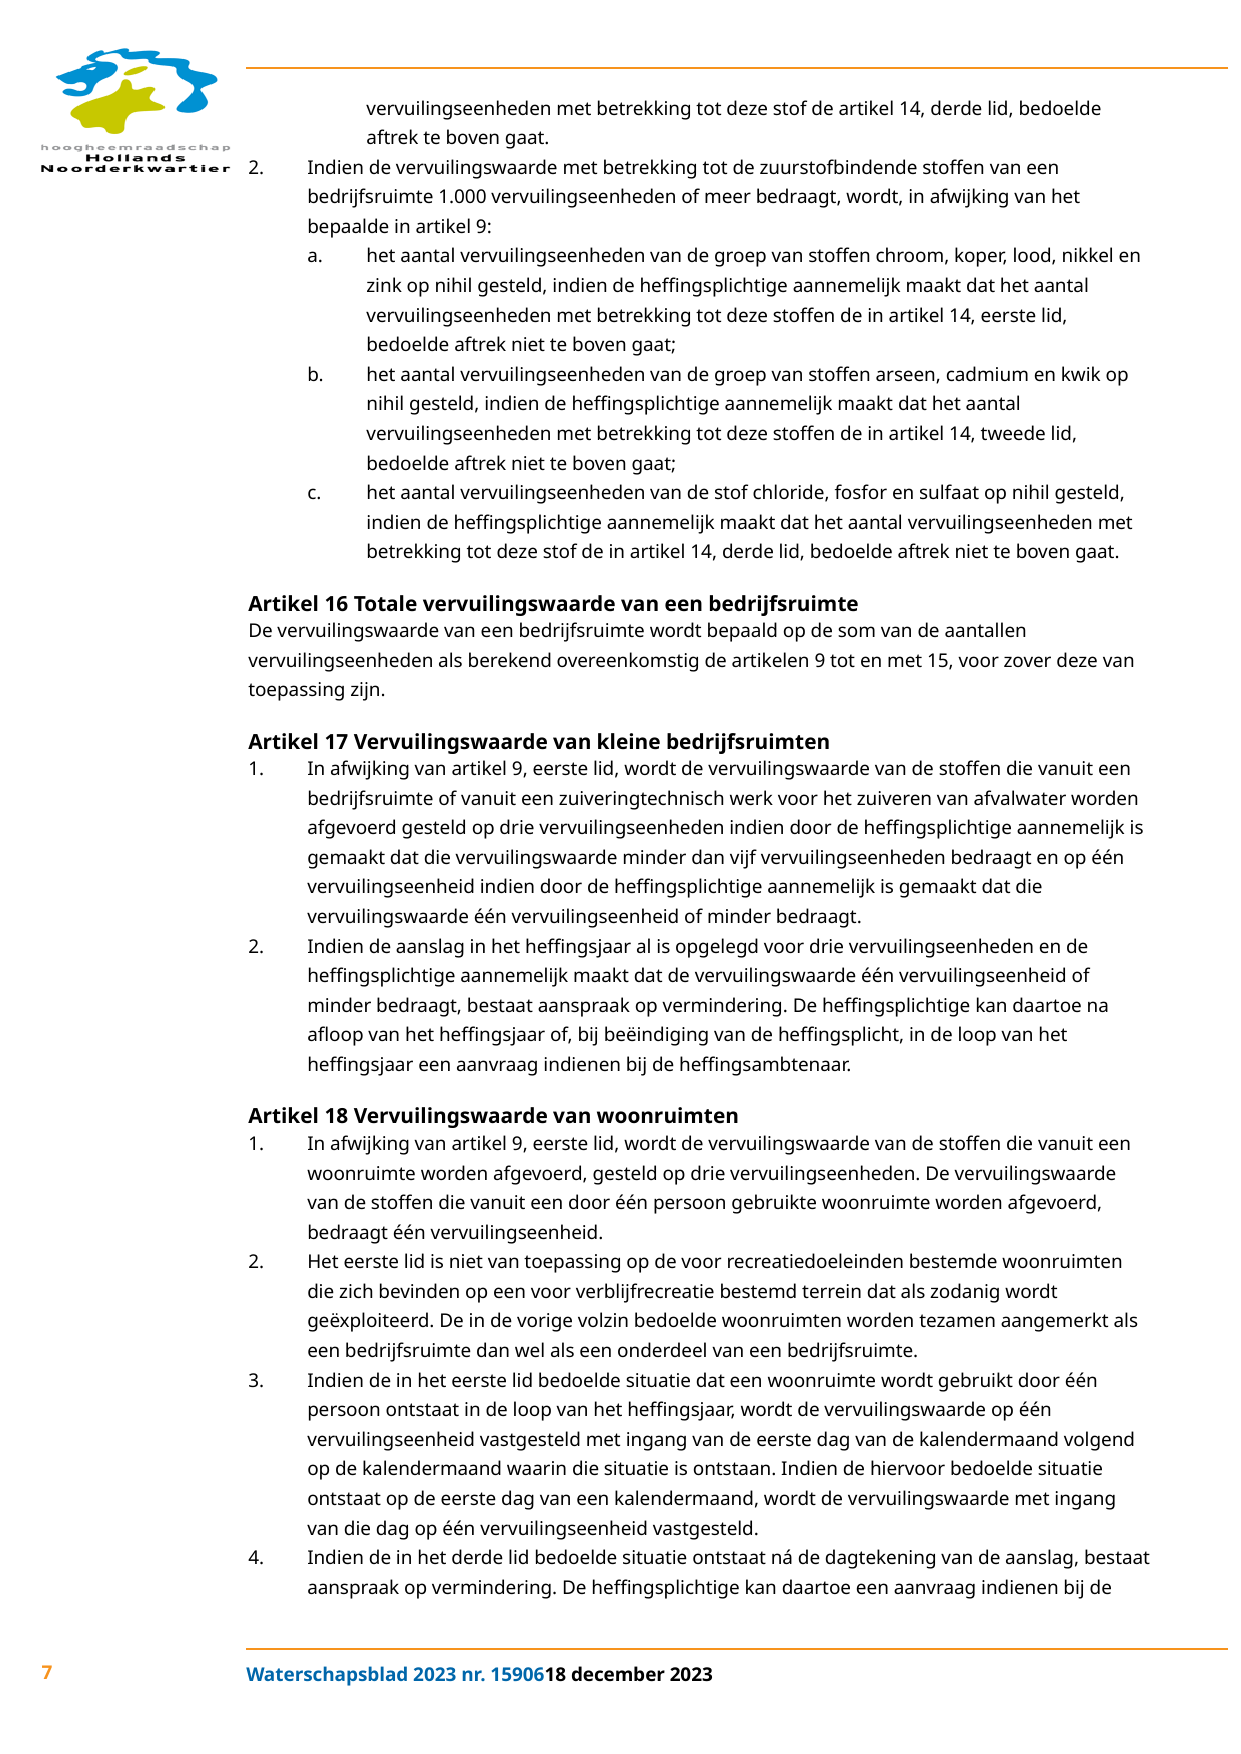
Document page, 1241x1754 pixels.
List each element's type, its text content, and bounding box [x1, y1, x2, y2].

list Indien de vervuilingswaarde met betrekking tot de zuurstofbindende stoffen van een bedrijfsruimte 1.000 vervuilingseenheden of meer bedraagt, wordt, in afwijking van het bepaalde in artikel 9: [248, 154, 1152, 239]
text Artikel 18 Vervuilingswaarde van woonruimten [248, 1102, 1152, 1130]
list vervuilingseenheden met betrekking tot deze stof de artikel 14, derde lid, bedoelde aftrek te boven gaat. [307, 95, 1152, 150]
text De vervuilingswaarde van een bedrijfsruimte wordt bepaald op de som van de aantallen vervuilingseenheden als berekend overeenkomstig de artikelen 9 tot en met 15, voor zover deze van toepassing zijn. [248, 617, 1152, 702]
list Indien de in het derde lid bedoelde situatie ontstaat ná de dagtekening van de aanslag, bestaat aanspraak op vermindering. De heffingsplichtige kan daartoe een aanvraag indienen bij de [248, 1544, 1152, 1599]
list het aantal vervuilingseenheden van de groep van stoffen arseen, cadmium en kwik op nihil gesteld, indien de heffingsplichtige aannemelijk maakt dat het aantal vervuilingseenheden met betrekking tot deze stoffen de in artikel 14, tweede lid, bedoelde aftrek niet te boven gaat; [307, 361, 1152, 476]
list het aantal vervuilingseenheden van de groep van stoffen chroom, koper, lood, nikkel en zink op nihil gesteld, indien de heffingsplichtige aannemelijk maakt dat het aantal vervuilingseenheden met betrekking tot deze stoffen de in artikel 14, eerste lid, bedoelde aftrek niet te boven gaat; [307, 243, 1152, 357]
list Indien de in het eerste lid bedoelde situatie dat een woonruimte wordt gebruikt door één persoon ontstaat in de loop van het heffingsjaar, wordt de vervuilingswaarde op één vervuilingseenheid vastgesteld met ingang van de eerste dag van de kalendermaand volgend op de kalendermaand waarin die situatie is ontstaan. Indien de hiervoor bedoelde situatie ontstaat op de eerste dag van een kalendermaand, wordt de vervuilingswaarde met ingang van die dag op één vervuilingseenheid vastgesteld. [248, 1367, 1152, 1540]
text Artikel 16 Totale vervuilingswaarde van een bedrijfsruimte [248, 589, 1152, 617]
list In afwijking van artikel 9, eerste lid, wordt de vervuilingswaarde van de stoffen die vanuit een woonruimte worden afgevoerd, gesteld op drie vervuilingseenheden. De vervuilingswaarde van de stoffen die vanuit een door één persoon gebruikte woonruimte worden afgevoerd, bedraagt één vervuilingseenheid. [248, 1130, 1152, 1244]
list Indien de aanslag in het heffingsjaar al is opgelegd voor drie vervuilingseenheden en de heffingsplichtige aannemelijk maakt dat de vervuilingswaarde één vervuilingseenheid of minder bedraagt, bestaat aanspraak op vermindering. De heffingsplichtige kan daartoe na afloop van het heffingsjaar of, bij beëindiging van de heffingsplicht, in de loop van het heffingsjaar een aanvraag indienen bij de heffingsambtenaar. [248, 933, 1152, 1077]
list Het eerste lid is niet van toepassing op de voor recreatiedoeleinden bestemde woonruimten die zich bevinden op een voor verblijfrecreatie bestemd terrein dat als zodanig wordt geëxploiteerd. De in de vorige volzin bedoelde woonruimten worden tezamen aangemerkt als een bedrijfsruimte dan wel als een onderdeel van een bedrijfsruimte. [248, 1248, 1152, 1363]
list In afwijking van artikel 9, eerste lid, wordt de vervuilingswaarde van de stoffen die vanuit een bedrijfsruimte of vanuit een zuiveringtechnisch werk voor het zuiveren van afvalwater worden afgevoerd gesteld op drie vervuilingseenheden indien door de heffingsplichtige aannemelijk is gemaakt dat die vervuilingswaarde minder dan vijf vervuilingseenheden bedraagt en op één vervuilingseenheid indien door de heffingsplichtige aannemelijk is gemaakt dat die vervuilingswaarde één vervuilingseenheid of minder bedraagt. [248, 755, 1152, 929]
list het aantal vervuilingseenheden van de stof chloride, fosfor en sulfaat op nihil gesteld, indien de heffingsplichtige aannemelijk maakt dat het aantal vervuilingseenheden met betrekking tot deze stof de in artikel 14, derde lid, bedoelde aftrek niet te boven gaat. [307, 479, 1152, 564]
picture [41, 47, 231, 172]
text Artikel 17 Vervuilingswaarde van kleine bedrijfsruimten [248, 727, 1152, 755]
